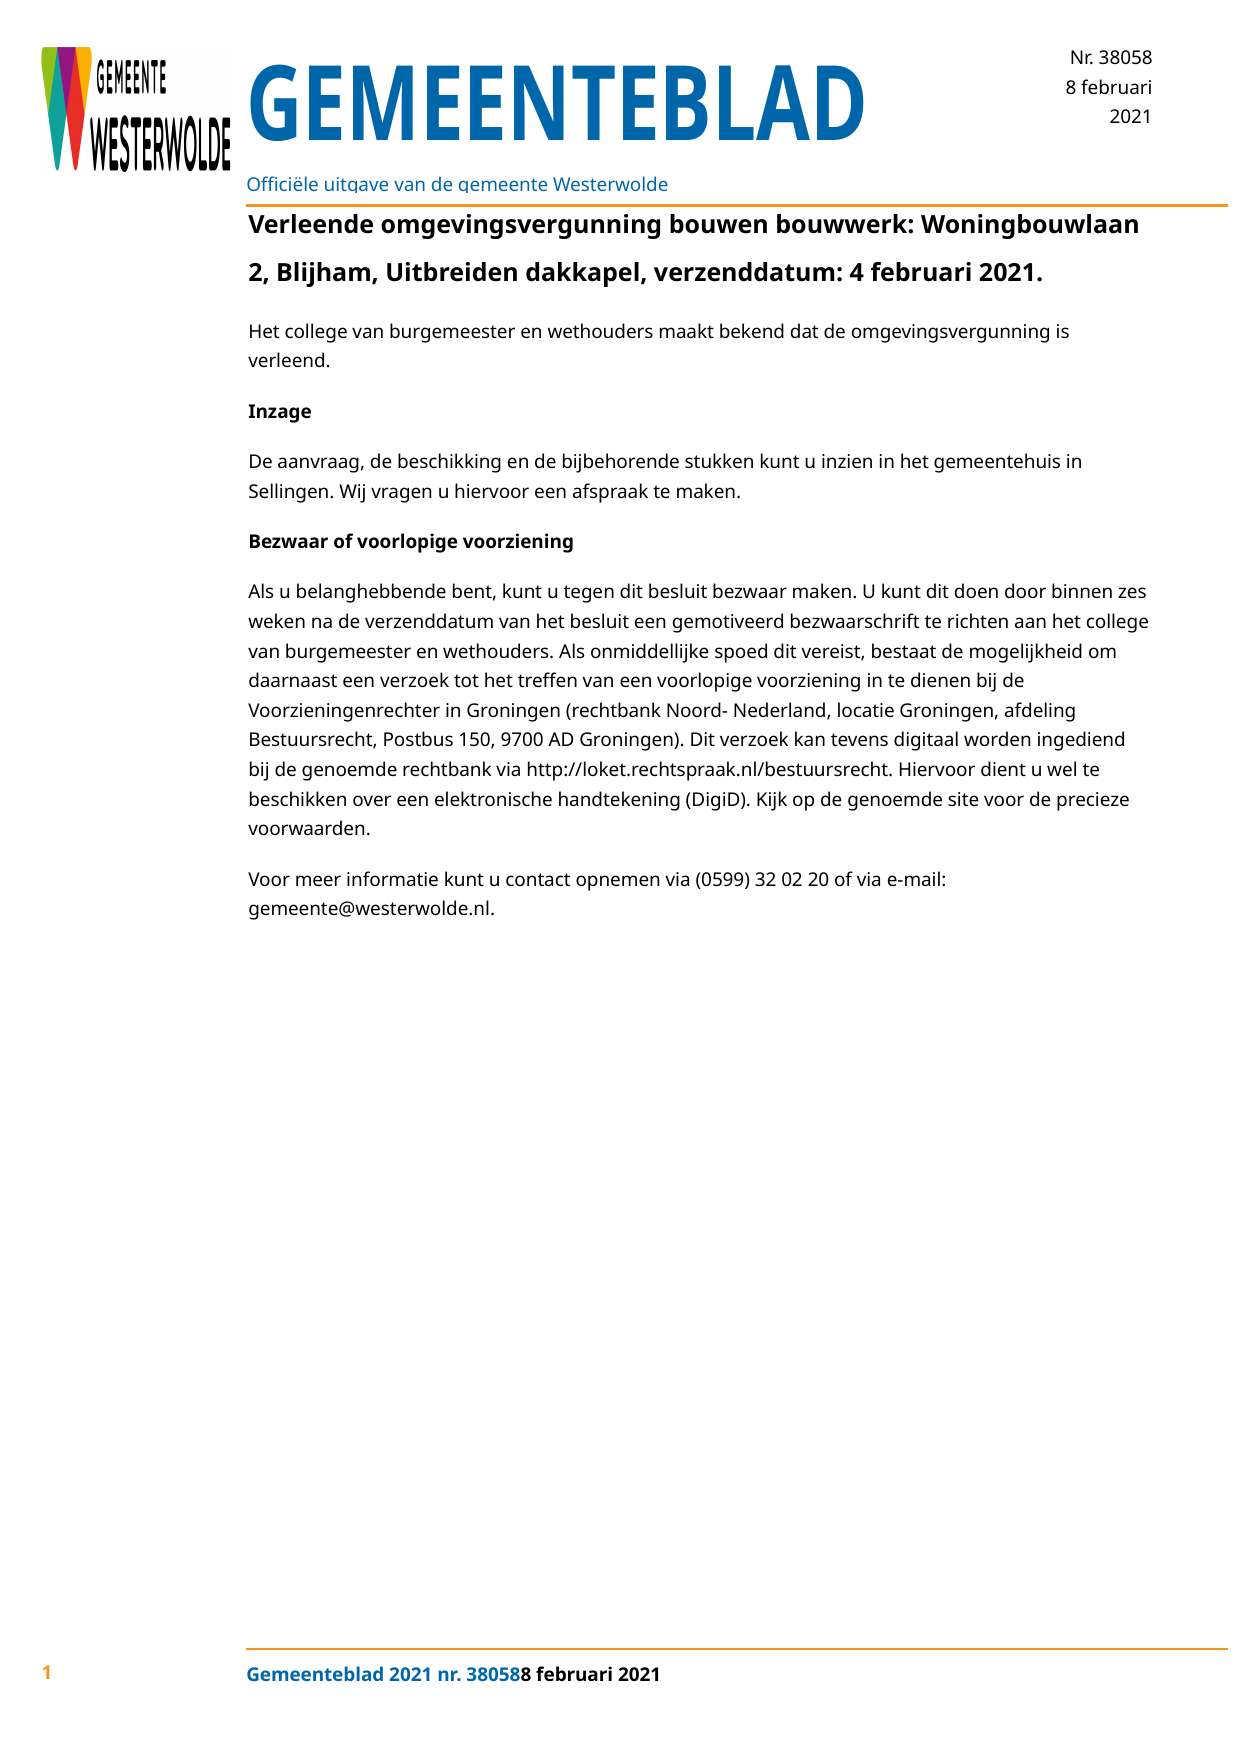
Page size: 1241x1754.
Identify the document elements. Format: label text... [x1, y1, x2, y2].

text De aanvraag, de beschikking en de bijbehorende stukken kunt u inzien in het gemeentehuis in Sellingen. Wij vragen u hiervoor een afspraak te maken. [248, 448, 1152, 504]
text Bezwaar of voorlopige voorziening [248, 528, 1152, 554]
text Voor meer informatie kunt u contact opnemen via (0599) 32 02 20 of via e-mail: gemeente@westerwolde.nl. [248, 866, 1152, 921]
text Het college van burgemeester en wethouders maakt bekend dat de omgevingsvergunning is verleend. [248, 318, 1152, 373]
text Inzage [248, 398, 1152, 424]
picture [41, 47, 231, 172]
text Als u belanghebbende bent, kunt u tegen dit besluit bezwaar maken. U kunt dit doen door binnen zes weken na de verzenddatum van het besluit een gemotiveerd bezwaarschrift te richten aan het college van burgemeester en wethouders. Als onmiddellijke spoed dit vereist, bestaat de mogelijkheid om daarnaast een verzoek tot het treffen van een voorlopige voorziening in te dienen bij de Voorzieningenrechter in Groningen (rechtbank Noord- Nederland, locatie Groningen, afdeling Bestuursrecht, Postbus 150, 9700 AD Groningen). Dit verzoek kan tevens digitaal worden ingediend bij de genoemde rechtbank via http://loket.rechtspraak.nl/bestuursrecht. Hiervoor dient u wel te beschikken over een elektronische handtekening (DigiD). Kijk op de genoemde site voor de precieze voorwaarden. [248, 579, 1152, 841]
text Verleende omgevingsvergunning bouwen bouwwerk: Woningbouwlaan 2, Blijham, Uitbreiden dakkapel, verzenddatum: 4 februari 2021. [248, 207, 1152, 288]
